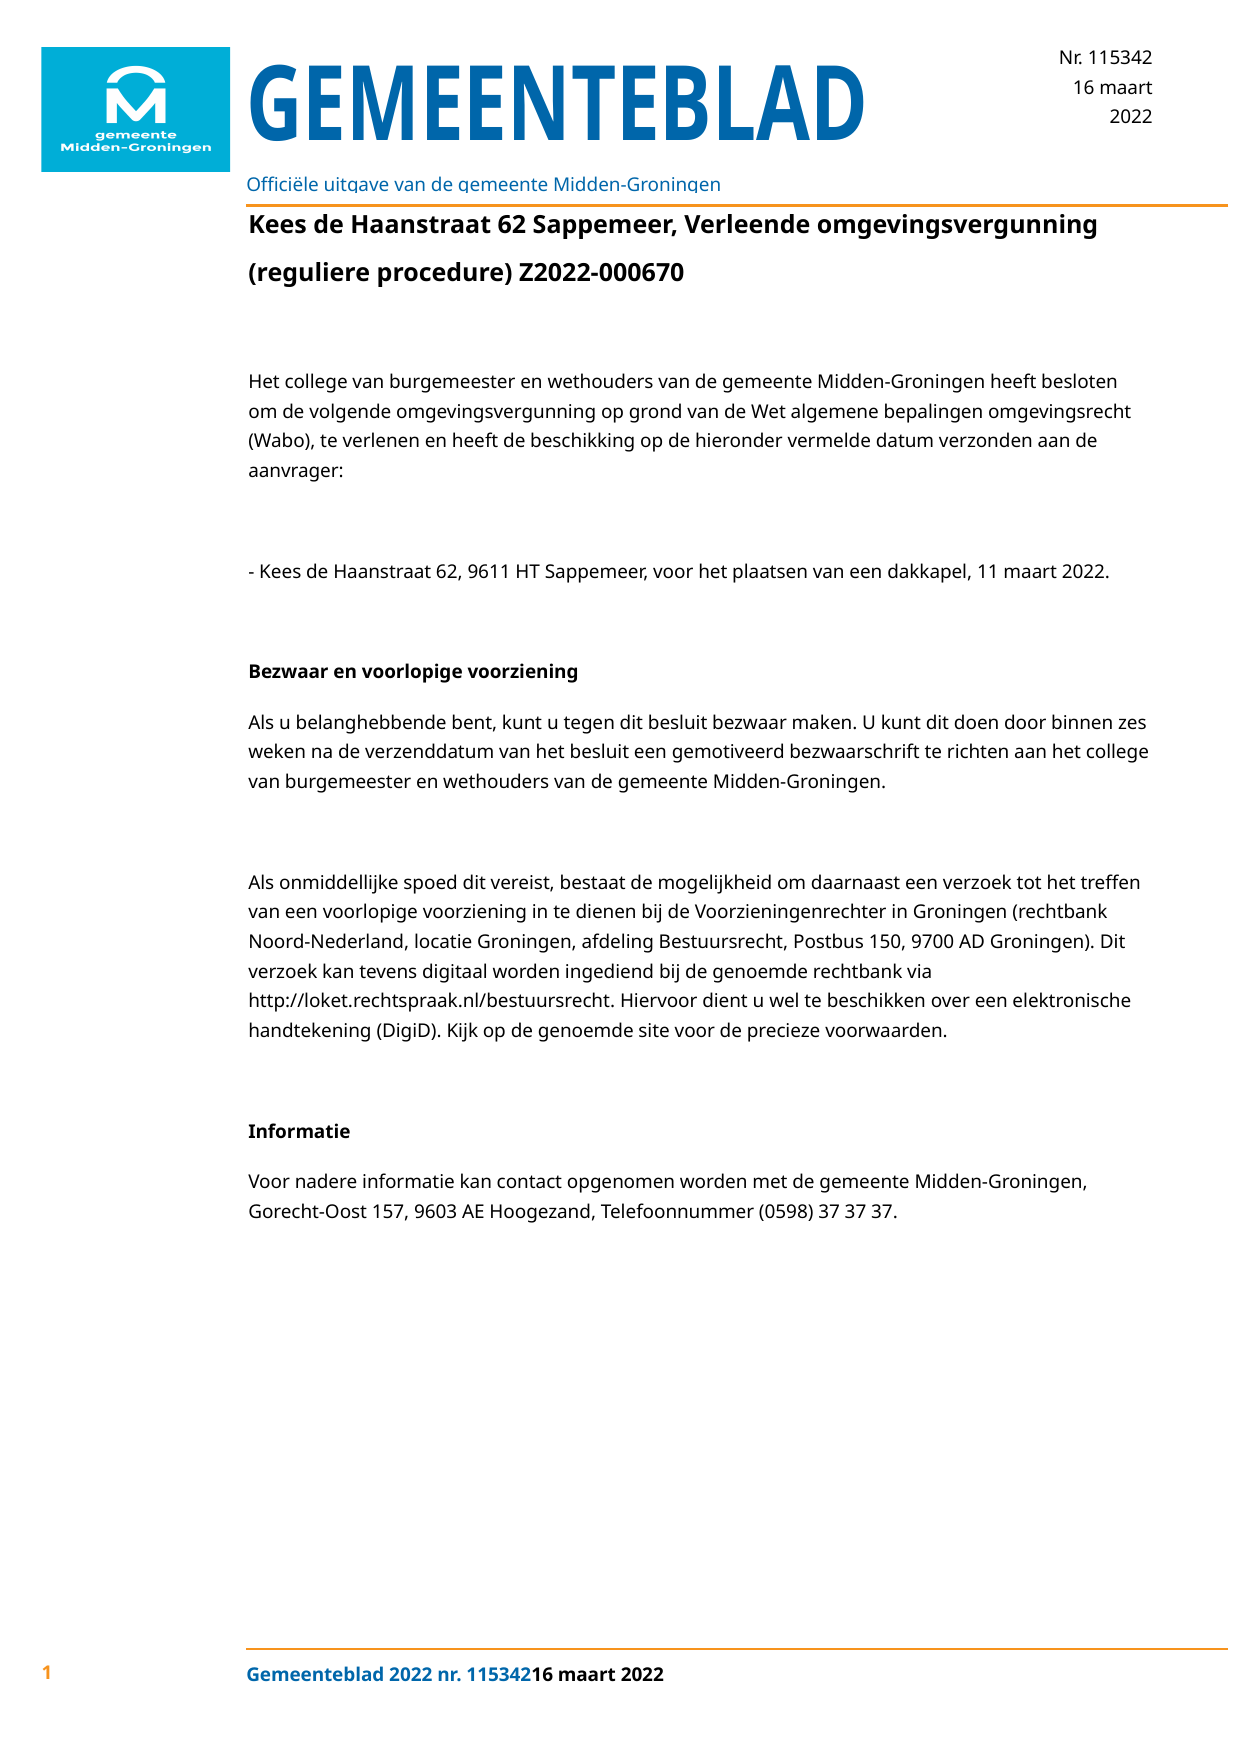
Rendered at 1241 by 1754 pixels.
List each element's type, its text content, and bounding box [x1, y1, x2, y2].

picture [184, 146, 190, 153]
picture [108, 66, 164, 82]
text Kees de Haanstraat 62 Sappemeer, Verleende omgevingsvergunning (reguliere procedure) Z2022-000670 [248, 207, 1152, 288]
text - Kees de Haanstraat 62, 9611 HT Sappemeer, voor het plaatsen van een dakkapel, 11 maart 2022. [248, 558, 1152, 584]
text Als u belanghebbende bent, kunt u tegen dit besluit bezwaar maken. U kunt dit doen door binnen zes weken na de verzenddatum van het besluit een gemotiveerd bezwaarschrift te richten aan het college van burgemeester en wethouders van de gemeente Midden-Groningen. [248, 709, 1152, 794]
text Het college van burgemeester en wethouders van de gemeente Midden-Groningen heeft besloten om de volgende omgevingsvergunning op grond van de Wet algemene bepalingen omgevingsrecht (Wabo), te verlenen en heeft de beschikking op de hieronder vermelde datum verzonden aan de aanvrager: [248, 368, 1152, 483]
text Informatie [248, 1118, 1152, 1144]
text Voor nadere informatie kan contact opgenomen worden met de gemeente Midden-Groningen, Gorecht-Oost 157, 9603 AE Hoogezand, Telefoonnummer (0598) 37 37 37. [248, 1168, 1152, 1224]
text Als onmiddellijke spoed dit vereist, bestaat de mogelijkheid om daarnaast een verzoek tot het treffen van een voorlopige voorziening in te dienen bij de Voorzieningenrechter in Groningen (rechtbank Noord-Nederland, locatie Groningen, afdeling Bestuursrecht, Postbus 150, 9700 AD Groningen). Dit verzoek kan tevens digitaal worden ingediend bij de genoemde rechtbank via http://loket.rechtspraak.nl/bestuursrecht. Hiervoor dient u wel te beschikken over een elektronische handtekening (DigiD). Kijk op de genoemde site voor de precieze voorwaarden. [248, 869, 1152, 1043]
text Bezwaar en voorlopige voorziening [248, 659, 1152, 684]
picture [107, 89, 165, 122]
